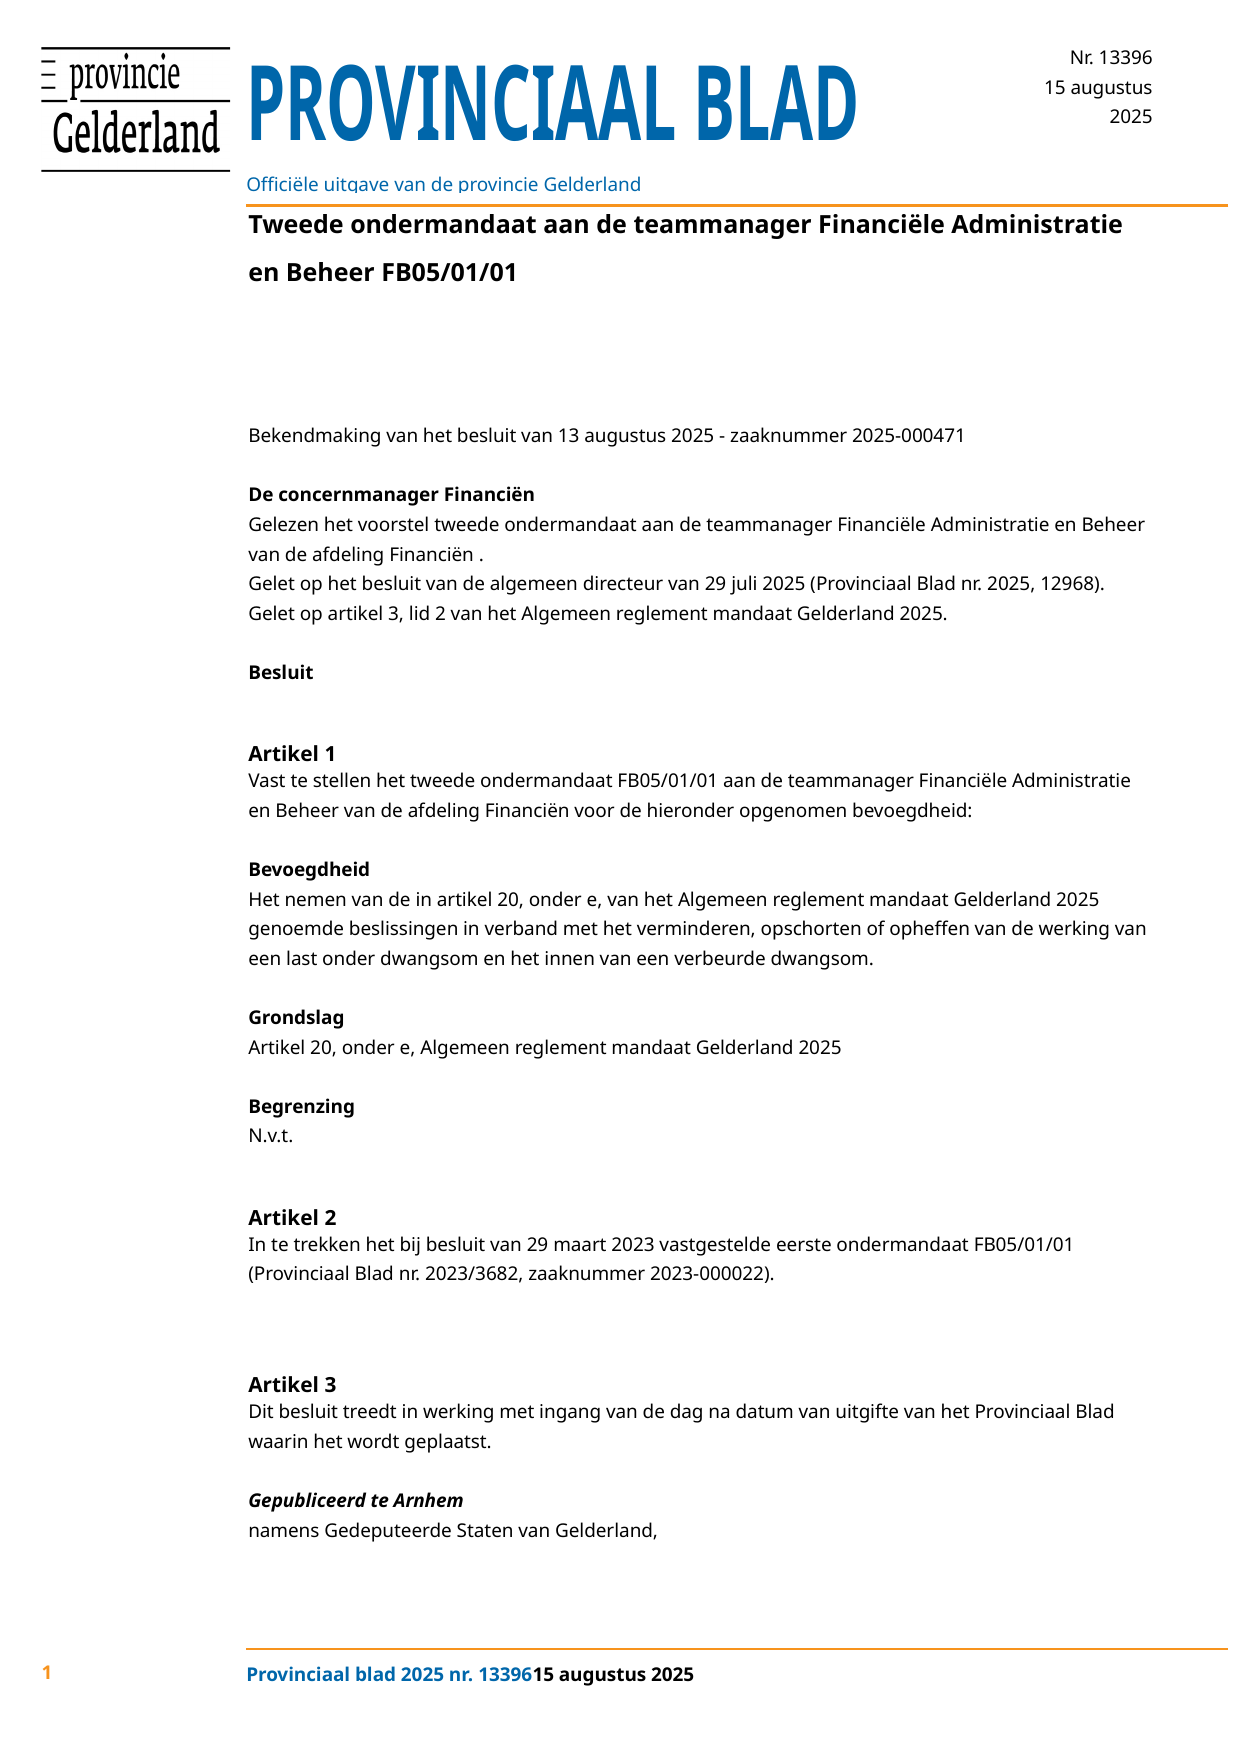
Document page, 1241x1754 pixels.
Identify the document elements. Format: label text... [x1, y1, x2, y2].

text N.v.t. [248, 1123, 1152, 1148]
text Bevoegdheid [248, 856, 1152, 882]
text Begrenzing [248, 1093, 1152, 1119]
text Artikel 20, onder e, Algemeen reglement mandaat Gelderland 2025 [248, 1034, 1152, 1059]
text Grondslag [248, 1004, 1152, 1030]
text Gelet op het besluit van de algemeen directeur van 29 juli 2025 (Provinciaal Blad nr. 2025, 12968). [248, 570, 1152, 596]
text Artikel 2 [248, 1203, 1152, 1231]
text Artikel 1 [248, 739, 1152, 768]
text Gelezen het voorstel tweede ondermandaat aan de teammanager Financiële Administratie en Beheer van de afdeling Financiën . [248, 511, 1152, 567]
text Vast te stellen het tweede ondermandaat FB05/01/01 aan de teammanager Financiële Administratie en Beheer van de afdeling Financiën voor de hieronder opgenomen bevoegdheid: [248, 768, 1152, 823]
text Artikel 3 [248, 1370, 1152, 1399]
text namens Gedeputeerde Staten van Gelderland, [248, 1517, 1152, 1543]
text In te trekken het bij besluit van 29 maart 2023 vastgestelde eerste ondermandaat FB05/01/01 (Provinciaal Blad nr. 2023/3682, zaaknummer 2023-000022). [248, 1231, 1152, 1286]
text Dit besluit treedt in werking met ingang van de dag na datum van uitgifte van het Provinciaal Blad waarin het wordt geplaatst. [248, 1399, 1152, 1454]
text Besluit [248, 659, 1152, 685]
text Gepubliceerd te Arnhem [248, 1487, 1152, 1513]
text Tweede ondermandaat aan de teammanager Financiële Administratie en Beheer FB05/01/01 [248, 207, 1152, 288]
text Het nemen van de in artikel 20, onder e, van het Algemeen reglement mandaat Gelderland 2025 genoemde beslissingen in verband met het verminderen, opschorten of opheffen van de werking van een last onder dwangsom en het innen van een verbeurde dwangsom. [248, 886, 1152, 971]
picture [41, 47, 231, 172]
text Gelet op artikel 3, lid 2 van het Algemeen reglement mandaat Gelderland 2025. [248, 600, 1152, 626]
text De concernmanager Financiën [248, 482, 1152, 507]
text Bekendmaking van het besluit van 13 augustus 2025 - zaaknummer 2025-000471 [248, 422, 1152, 448]
